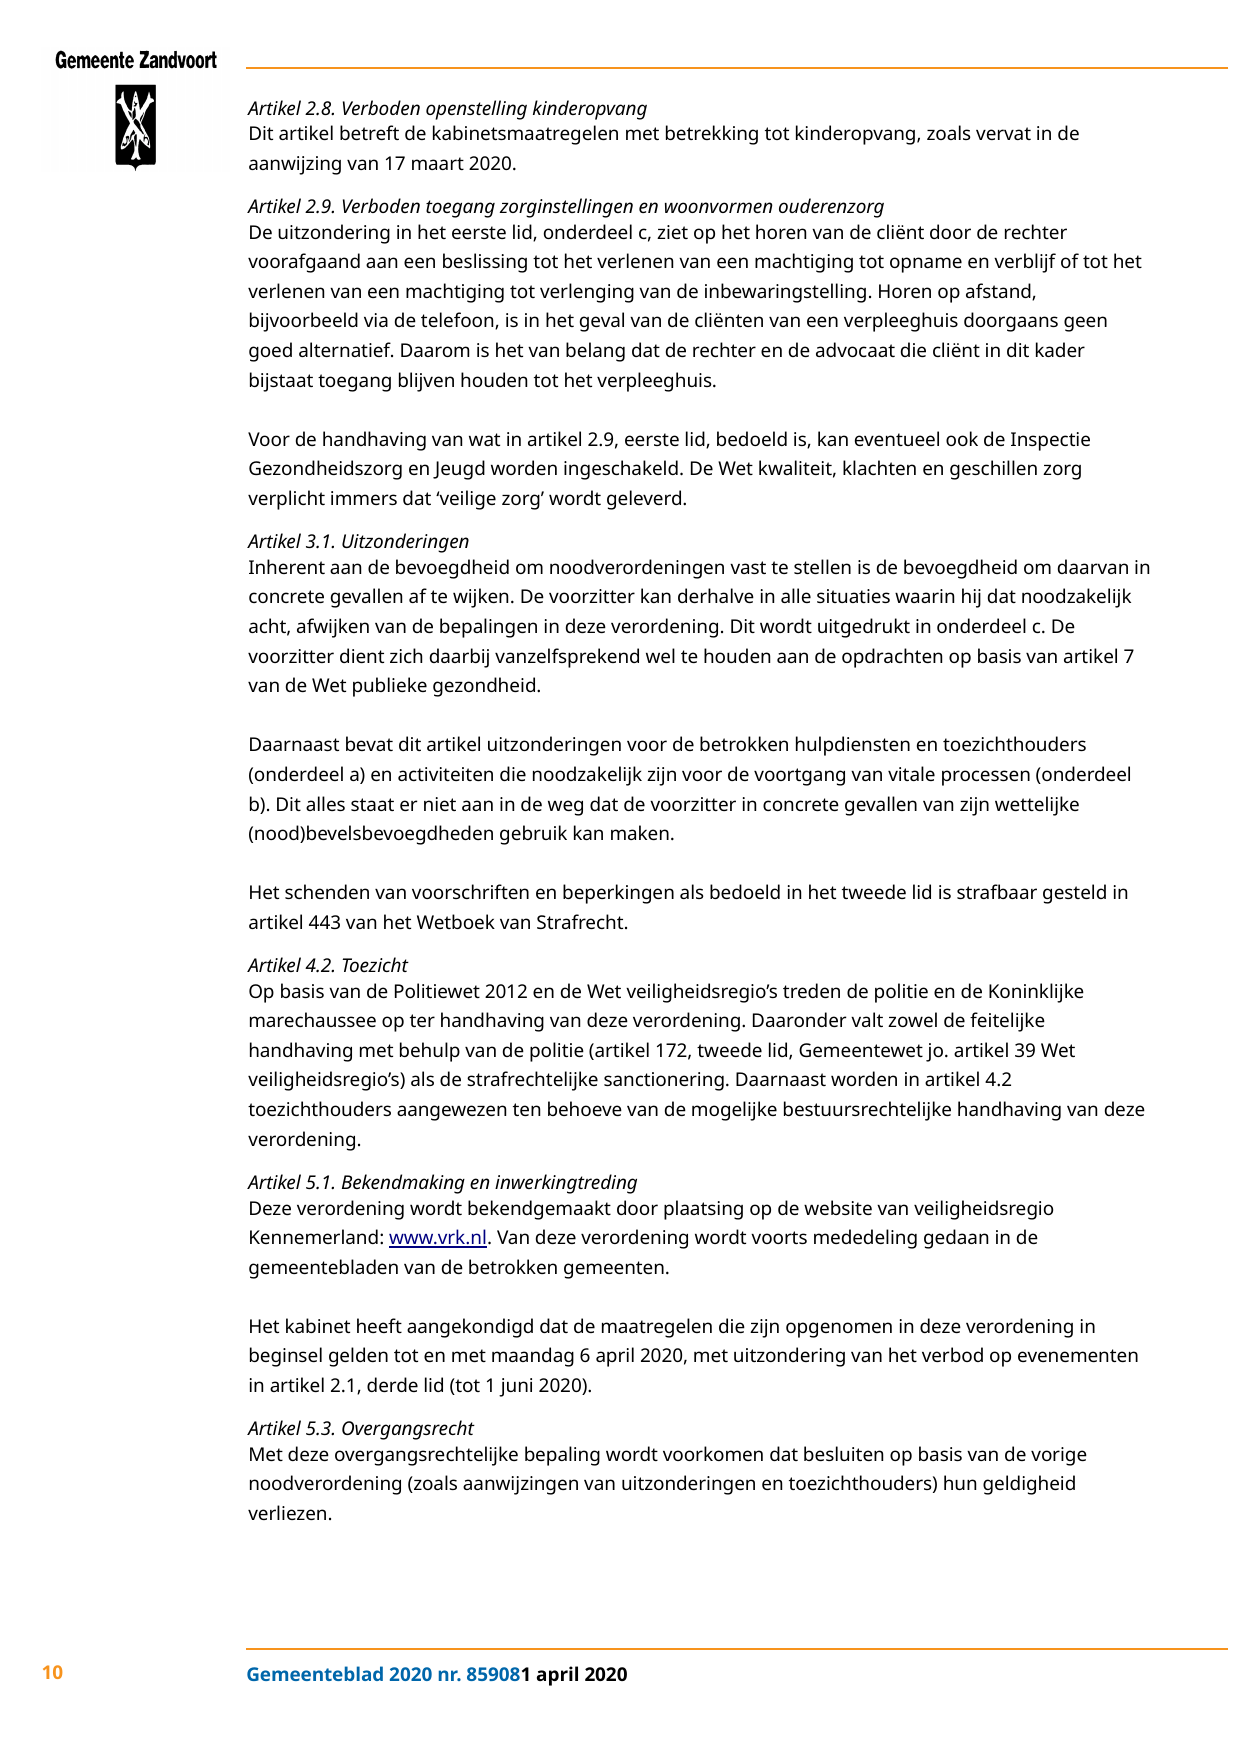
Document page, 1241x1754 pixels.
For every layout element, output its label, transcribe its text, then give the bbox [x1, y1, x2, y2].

text Artikel 2.8. Verboden openstelling kinderopvang [248, 95, 1152, 121]
text Met deze overgangsrechtelijke bepaling wordt voorkomen dat besluiten op basis van de vorige noodverordening (zoals aanwijzingen van uitzonderingen en toezichthouders) hun geldigheid verliezen. [248, 1441, 1152, 1526]
text Deze verordening wordt bekendgemaakt door plaatsing op de website van veiligheidsregio Kennemerland: www.vrk.nl. Van deze verordening wordt voorts mededeling gedaan in de gemeentebladen van de betrokken gemeenten. [248, 1195, 1152, 1279]
text Dit artikel betreft de kabinetsmaatregelen met betrekking tot kinderopvang, zoals vervat in de aanwijzing van 17 maart 2020. [248, 121, 1152, 176]
text Artikel 3.1. Uitzonderingen [248, 528, 1152, 554]
picture [41, 47, 231, 172]
text De uitzondering in het eerste lid, onderdeel c, ziet op het horen van de cliënt door de rechter voorafgaand aan een beslissing tot het verlenen van een machtiging tot opname en verblijf of tot het verlenen van een machtiging tot verlenging van de inbewaringstelling. Horen op afstand, bijvoorbeeld via de telefoon, is in het geval van de cliënten van een verpleeghuis doorgaans geen goed alternatief. Daarom is het van belang dat de rechter en de advocaat die cliënt in dit kader bijstaat toegang blijven houden tot het verpleeghuis. [248, 219, 1152, 393]
text Artikel 5.3. Overgangsrecht [248, 1415, 1152, 1441]
text Artikel 4.2. Toezicht [248, 952, 1152, 978]
text Inherent aan de bevoegdheid om noodverordeningen vast te stellen is de bevoegdheid om daarvan in concrete gevallen af te wijken. De voorzitter kan derhalve in alle situaties waarin hij dat noodzakelijk acht, afwijken van de bepalingen in deze verordening. Dit wordt uitgedrukt in onderdeel c. De voorzitter dient zich daarbij vanzelfsprekend wel te houden aan de opdrachten op basis van artikel 7 van de Wet publieke gezondheid. [248, 554, 1152, 698]
text Voor de handhaving van wat in artikel 2.9, eerste lid, bedoeld is, kan eventueel ook de Inspectie Gezondheidszorg en Jeugd worden ingeschakeld. De Wet kwaliteit, klachten en geschillen zorg verplicht immers dat ‘veilige zorg’ wordt geleverd. [248, 426, 1152, 511]
text Op basis van de Politiewet 2012 en de Wet veiligheidsregio’s treden de politie en de Koninklijke marechaussee op ter handhaving van deze verordening. Daaronder valt zowel de feitelijke handhaving met behulp van de politie (artikel 172, tweede lid, Gemeentewet jo. artikel 39 Wet veiligheidsregio’s) als de strafrechtelijke sanctionering. Daarnaast worden in artikel 4.2 toezichthouders aangewezen ten behoeve van de mogelijke bestuursrechtelijke handhaving van deze verordening. [248, 978, 1152, 1152]
text Artikel 5.1. Bekendmaking en inwerkingtreding [248, 1169, 1152, 1195]
text Artikel 2.9. Verboden toegang zorginstellingen en woonvormen ouderenzorg [248, 193, 1152, 219]
text Daarnaast bevat dit artikel uitzonderingen voor de betrokken hulpdiensten en toezichthouders (onderdeel a) en activiteiten die noodzakelijk zijn voor de voortgang van vitale processen (onderdeel b). Dit alles staat er niet aan in de weg dat de voorzitter in concrete gevallen van zijn wettelijke (nood)bevelsbevoegdheden gebruik kan maken. [248, 732, 1152, 846]
text Het schenden van voorschriften en beperkingen als bedoeld in het tweede lid is strafbaar gesteld in artikel 443 van het Wetboek van Strafrecht. [248, 879, 1152, 935]
text Het kabinet heeft aangekondigd dat de maatregelen die zijn opgenomen in deze verordening in beginsel gelden tot en met maandag 6 april 2020, met uitzondering van het verbod op evenementen in artikel 2.1, derde lid (tot 1 juni 2020). [248, 1313, 1152, 1398]
